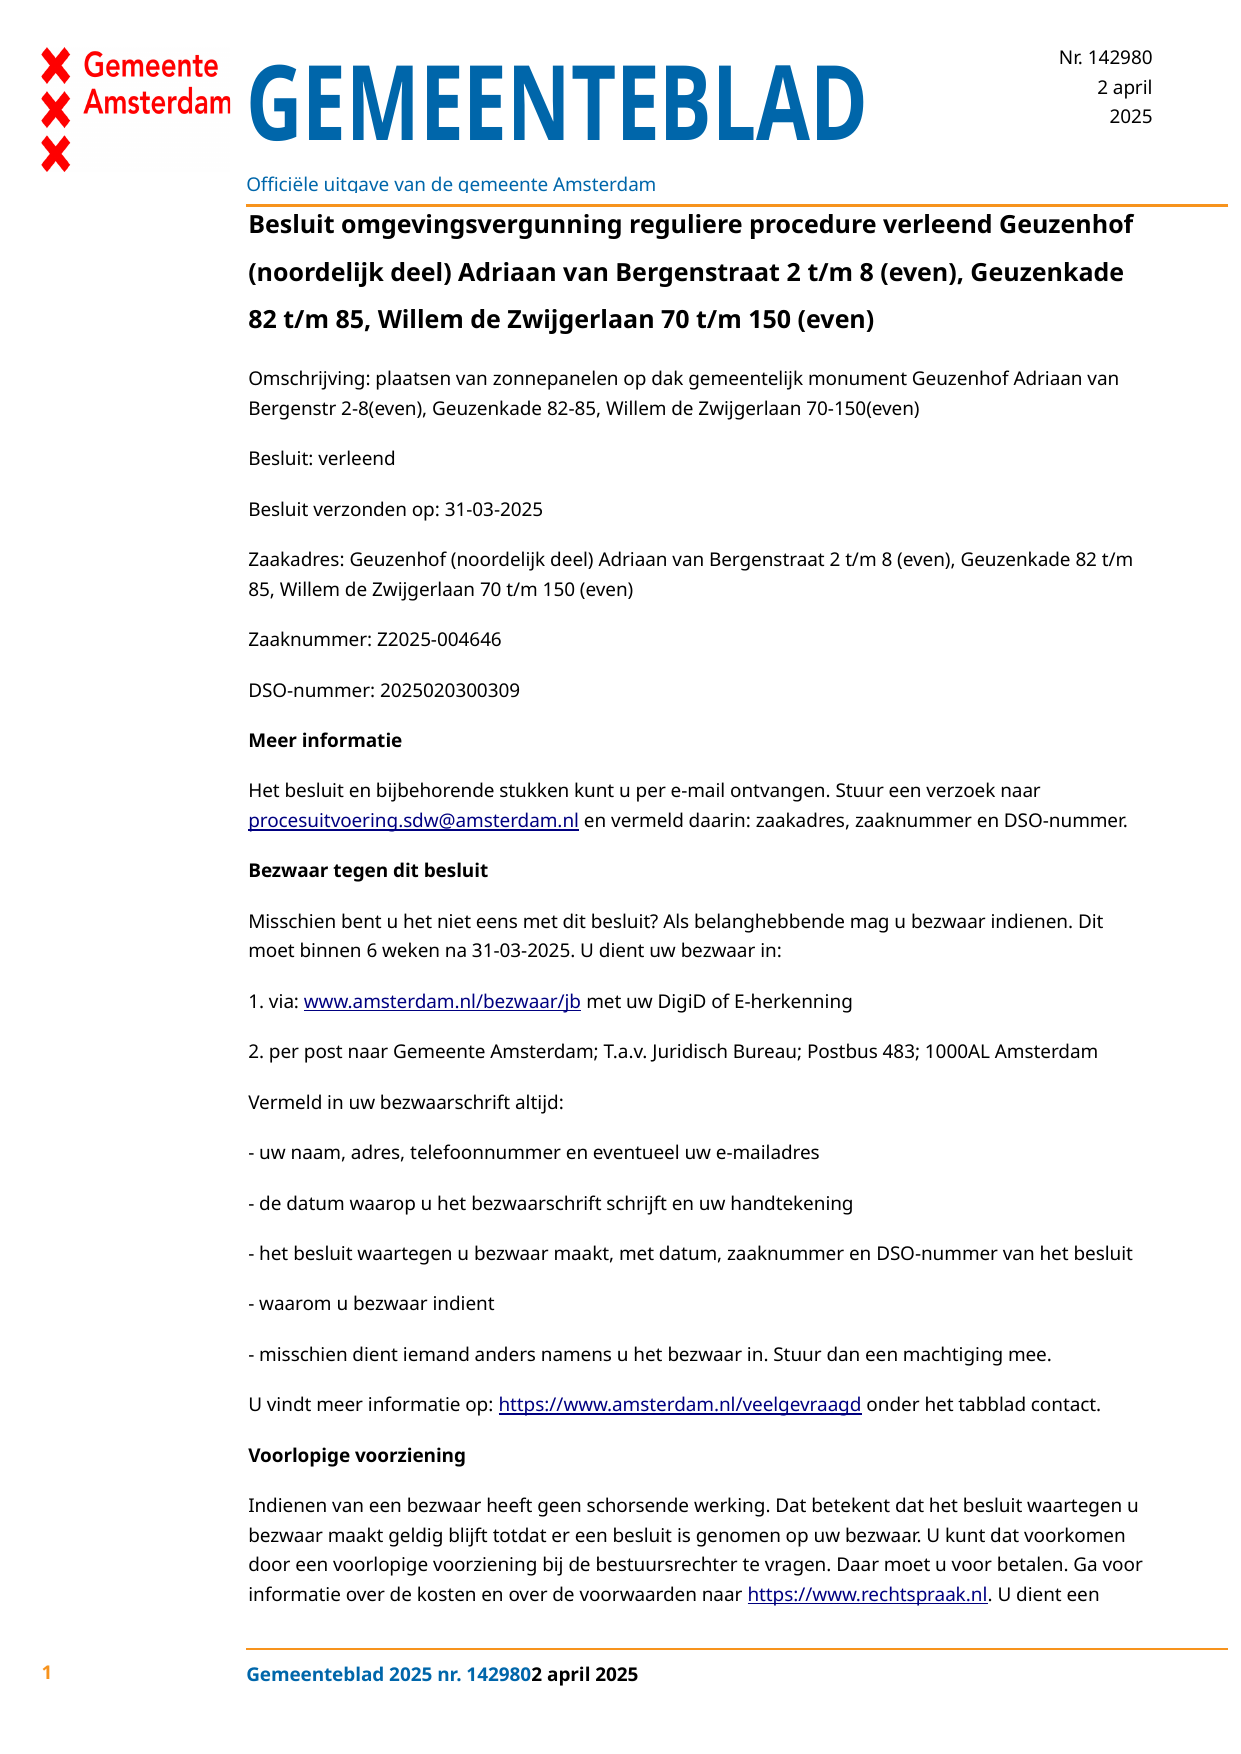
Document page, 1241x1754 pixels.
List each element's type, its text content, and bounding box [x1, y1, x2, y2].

text Zaaknummer: Z2025-004646 [248, 626, 1152, 652]
text - uw naam, adres, telefoonnummer en eventueel uw e-mailadres [248, 1139, 1152, 1165]
text Het besluit en bijbehorende stukken kunt u per e-mail ontvangen. Stuur een verzoek naar procesuitvoering.sdw@amsterdam.nl en vermeld daarin: zaakadres, zaaknummer en DSO-nummer. [248, 778, 1152, 833]
text Indienen van een bezwaar heeft geen schorsende werking. Dat betekent dat het besluit waartegen u bezwaar maakt geldig blijft totdat er een besluit is genomen op uw bezwaar. U kunt dat voorkomen door een voorlopige voorziening bij de bestuursrechter te vragen. Daar moet u voor betalen. Ga voor informatie over de kosten en over de voorwaarden naar https://www.rechtspraak.nl. U dient een [248, 1492, 1152, 1607]
text - de datum waarop u het bezwaarschrift schrijft en uw handtekening [248, 1190, 1152, 1215]
text Misschien bent u het niet eens met dit besluit? Als belanghebbende mag u bezwaar indienen. Dit moet binnen 6 weken na 31-03-2025. U dient uw bezwaar in: [248, 908, 1152, 963]
picture [41, 47, 231, 172]
text Voorlopige voorziening [248, 1442, 1152, 1467]
text Meer informatie [248, 727, 1152, 753]
text Besluit verzonden op: 31-03-2025 [248, 496, 1152, 522]
text Zaakadres: Geuzenhof (noordelijk deel) Adriaan van Bergenstraat 2 t/m 8 (even), Geuzenkade 82 t/m 85, Willem de Zwijgerlaan 70 t/m 150 (even) [248, 546, 1152, 602]
text DSO-nummer: 2025020300309 [248, 677, 1152, 702]
text 2. per post naar Gemeente Amsterdam; T.a.v. Juridisch Bureau; Postbus 483; 1000AL Amsterdam [248, 1038, 1152, 1064]
text - misschien dient iemand anders namens u het bezwaar in. Stuur dan een machtiging mee. [248, 1341, 1152, 1367]
text Besluit omgevingsvergunning reguliere procedure verleend Geuzenhof (noordelijk deel) Adriaan van Bergenstraat 2 t/m 8 (even), Geuzenkade 82 t/m 85, Willem de Zwijgerlaan 70 t/m 150 (even) [248, 207, 1152, 336]
text - het besluit waartegen u bezwaar maakt, met datum, zaaknummer en DSO-nummer van het besluit [248, 1240, 1152, 1266]
text Vermeld in uw bezwaarschrift altijd: [248, 1089, 1152, 1114]
text - waarom u bezwaar indient [248, 1291, 1152, 1316]
text Omschrijving: plaatsen van zonnepanelen op dak gemeentelijk monument Geuzenhof Adriaan van Bergenstr 2-8(even), Geuzenkade 82-85, Willem de Zwijgerlaan 70-150(even) [248, 366, 1152, 421]
text Bezwaar tegen dit besluit [248, 858, 1152, 883]
text U vindt meer informatie op: https://www.amsterdam.nl/veelgevraagd onder het tabblad contact. [248, 1391, 1152, 1417]
text Besluit: verleend [248, 446, 1152, 471]
text 1. via: www.amsterdam.nl/bezwaar/jb met uw DigiD of E-herkenning [248, 988, 1152, 1014]
